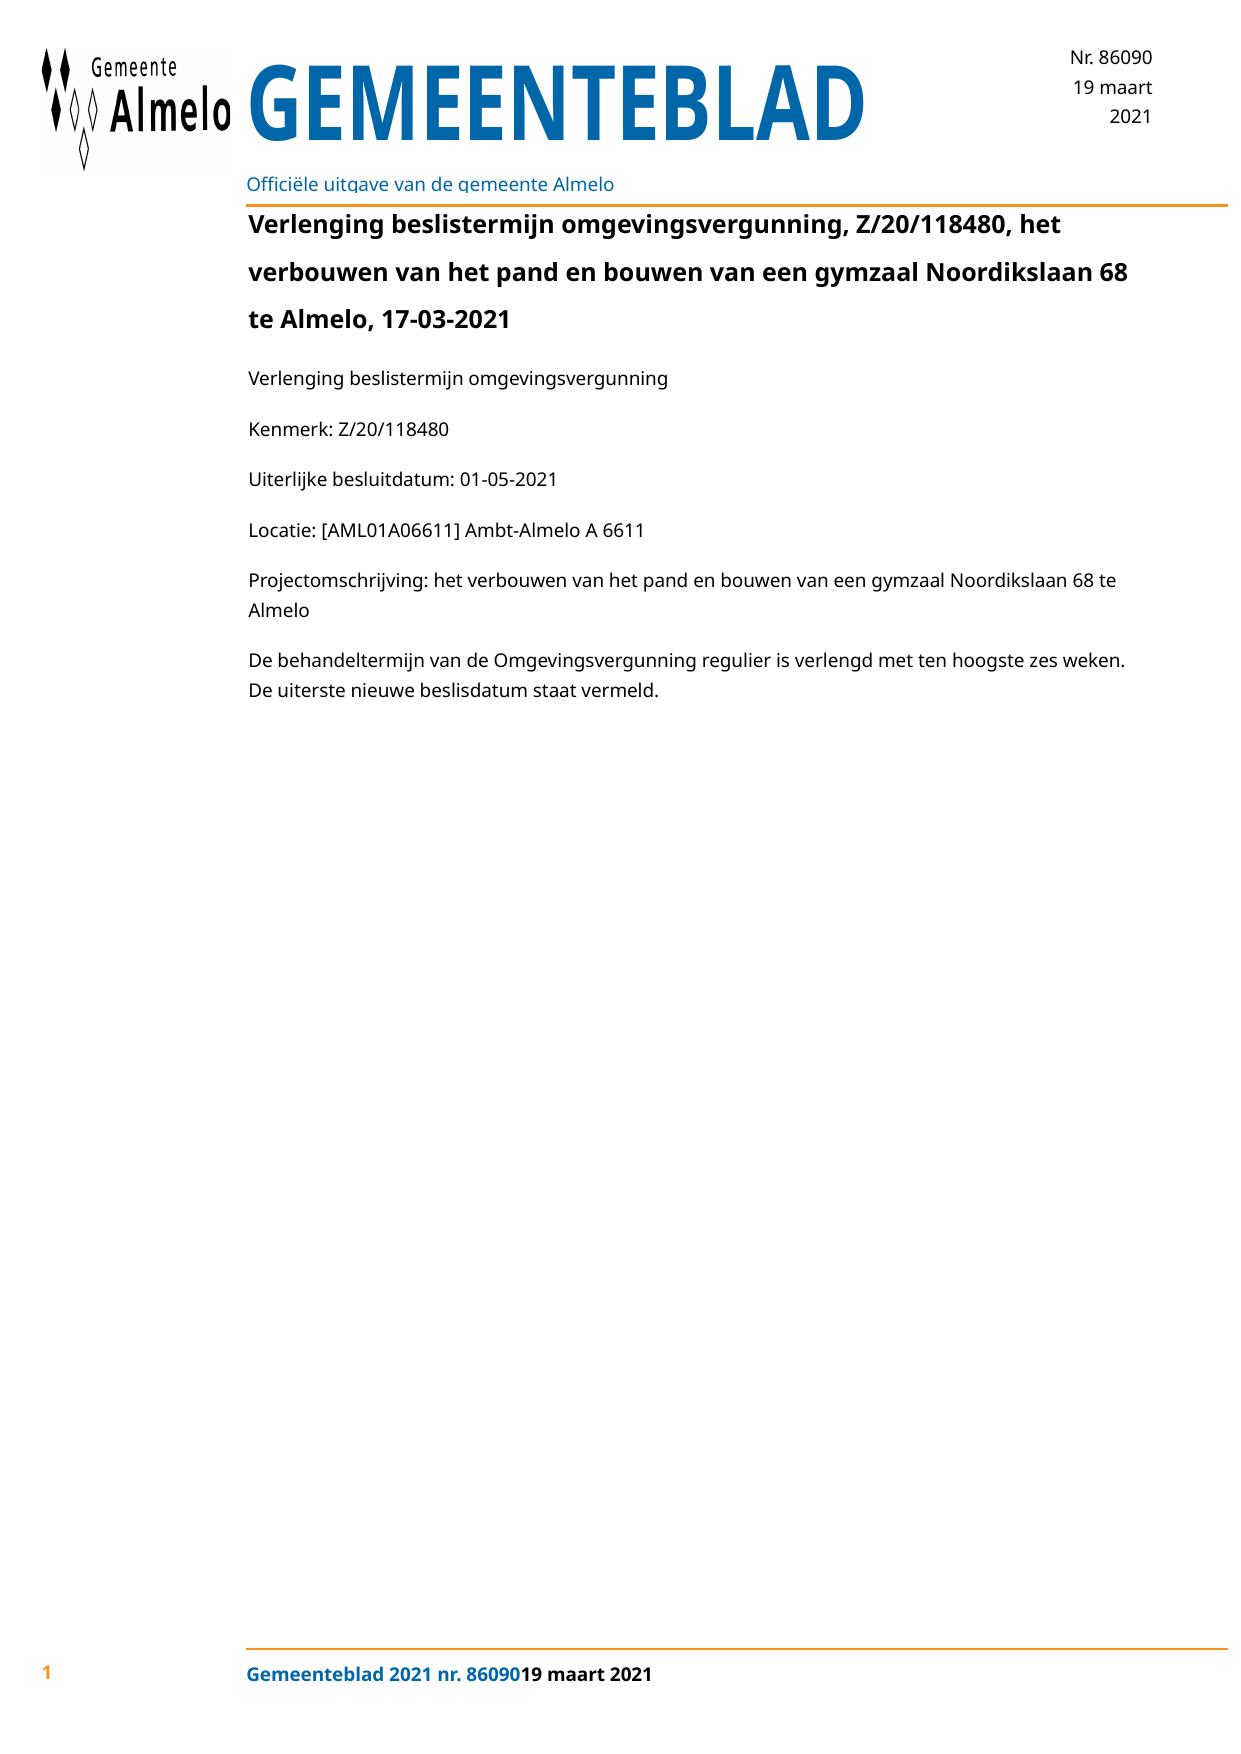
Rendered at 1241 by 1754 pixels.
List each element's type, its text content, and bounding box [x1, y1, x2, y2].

text Projectomschrijving: het verbouwen van het pand en bouwen van een gymzaal Noordikslaan 68 te Almelo [248, 567, 1152, 622]
text Uiterlijke besluitdatum: 01-05-2021 [248, 466, 1152, 492]
picture [41, 47, 231, 172]
text Locatie: [AML01A06611] Ambt-Almelo A 6611 [248, 517, 1152, 542]
text Verlenging beslistermijn omgevingsvergunning [248, 366, 1152, 391]
text Verlenging beslistermijn omgevingsvergunning, Z/20/118480, het verbouwen van het pand en bouwen van een gymzaal Noordikslaan 68 te Almelo, 17-03-2021 [248, 207, 1152, 336]
text De behandeltermijn van de Omgevingsvergunning regulier is verlengd met ten hoogste zes weken. De uiterste nieuwe beslisdatum staat vermeld. [248, 647, 1152, 702]
text Kenmerk: Z/20/118480 [248, 416, 1152, 442]
